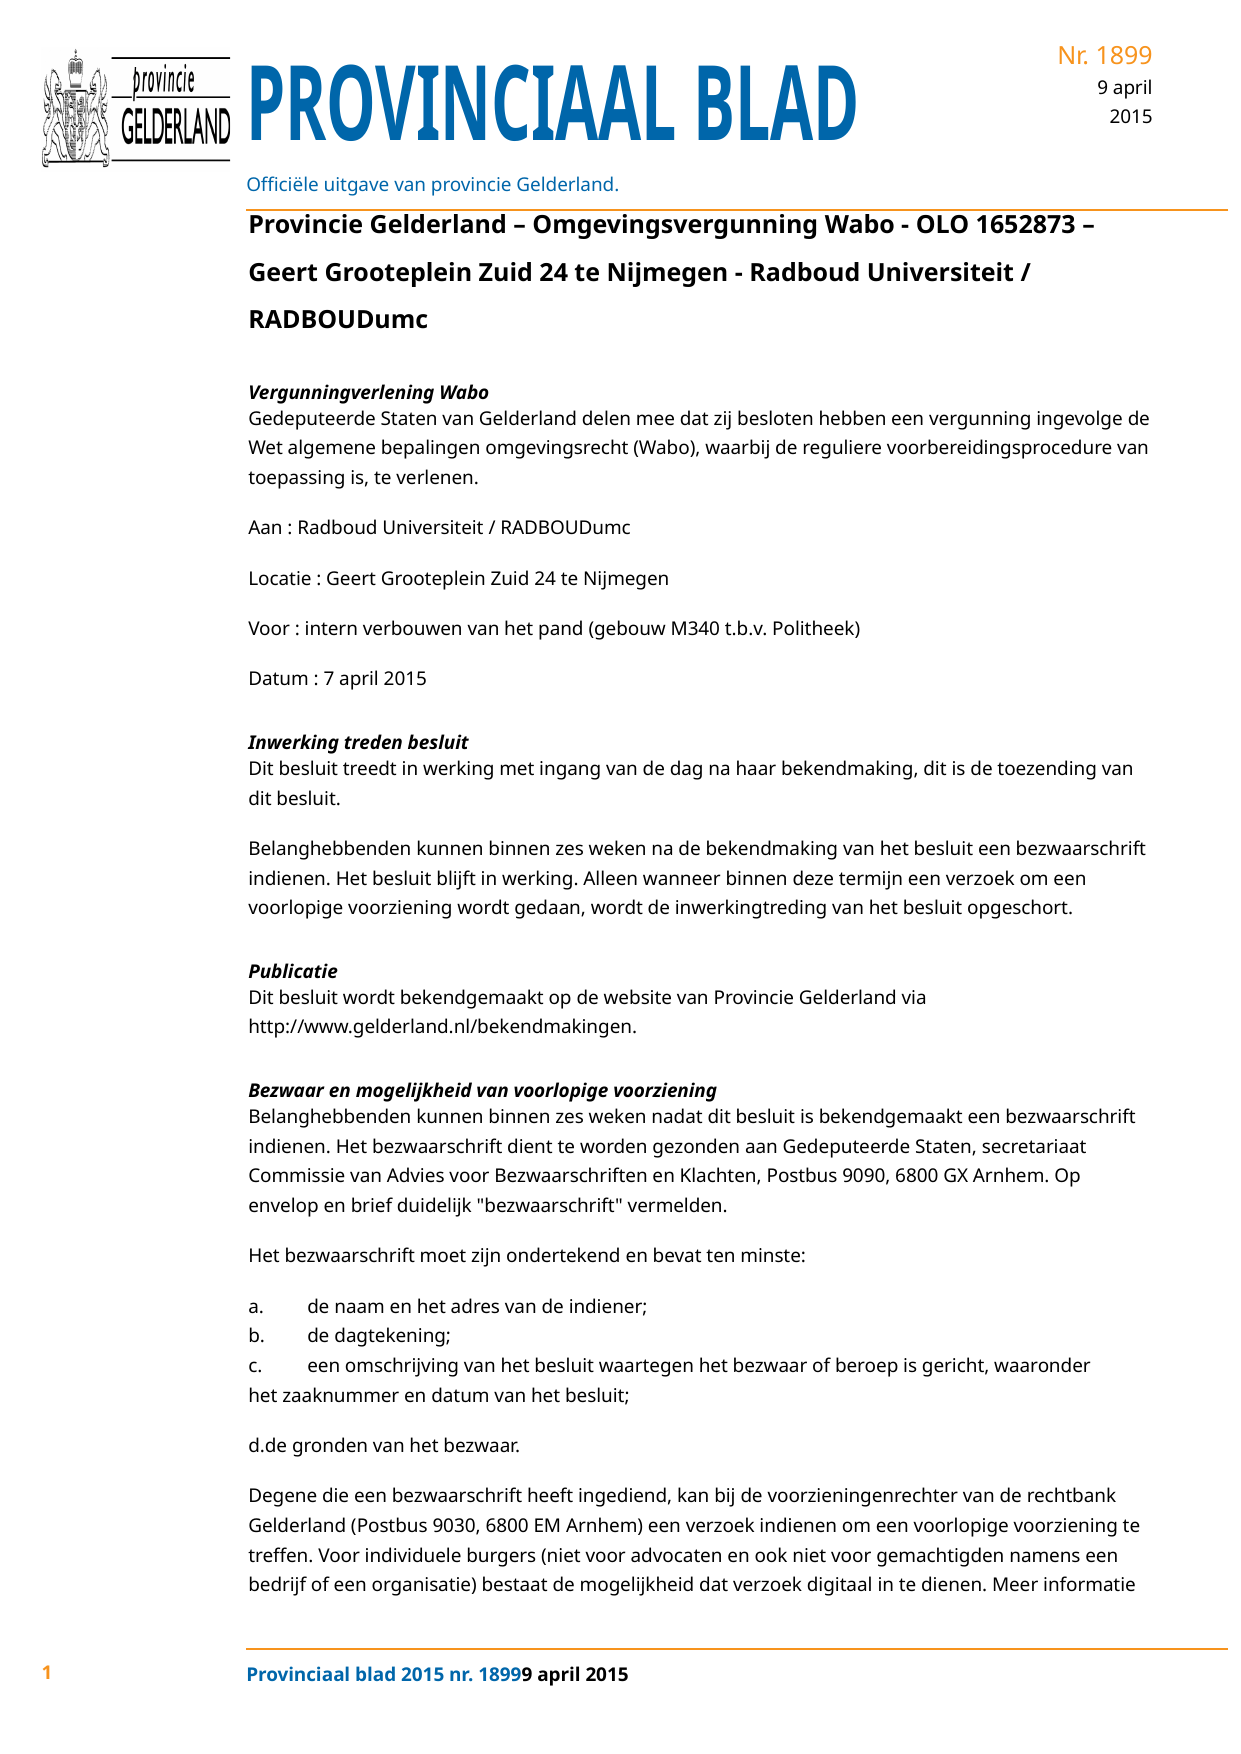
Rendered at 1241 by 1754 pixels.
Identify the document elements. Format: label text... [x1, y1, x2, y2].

text d.de gronden van het bezwaar. [248, 1432, 1152, 1458]
list de dagtekening; [248, 1323, 1152, 1348]
text Het bezwaarschrift moet zijn ondertekend en bevat ten minste: [248, 1243, 1152, 1268]
picture [41, 47, 231, 172]
text Dit besluit treedt in werking met ingang van de dag na haar bekendmaking, dit is de toezending van dit besluit. [248, 755, 1152, 811]
text Datum : 7 april 2015 [248, 666, 1152, 691]
text Publicatie [248, 958, 1152, 984]
text Locatie : Geert Grooteplein Zuid 24 te Nijmegen [248, 565, 1152, 591]
text Bezwaar en mogelijkheid van voorlopige voorziening [248, 1078, 1152, 1103]
text Inwerking treden besluit [248, 729, 1152, 755]
text Degene die een bezwaarschrift heeft ingediend, kan bij de voorzieningenrechter van de rechtbank Gelderland (Postbus 9030, 6800 EM Arnhem) een verzoek indienen om een voorlopige voorziening te treffen. Voor individuele burgers (niet voor advocaten en ook niet voor gemachtigden namens een bedrijf of een organisatie) bestaat de mogelijkheid dat verzoek digitaal in te dienen. Meer informatie [248, 1483, 1152, 1597]
text Belanghebbenden kunnen binnen zes weken nadat dit besluit is bekendgemaakt een bezwaarschrift indienen. Het bezwaarschrift dient te worden gezonden aan Gedeputeerde Staten, secretariaat Commissie van Advies voor Bezwaarschriften en Klachten, Postbus 9090, 6800 GX Arnhem. Op envelop en brief duidelijk "bezwaarschrift" vermelden. [248, 1103, 1152, 1218]
text Aan : Radboud Universiteit / RADBOUDumc [248, 514, 1152, 540]
list een omschrijving van het besluit waartegen het bezwaar of beroep is gericht, waaronder [248, 1352, 1152, 1378]
text Dit besluit wordt bekendgemaakt op de website van Provincie Gelderland via http://www.gelderland.nl/bekendmakingen. [248, 984, 1152, 1039]
text Gedeputeerde Staten van Gelderland delen mee dat zij besloten hebben een vergunning ingevolge de Wet algemene bepalingen omgevingsrecht (Wabo), waarbij de reguliere voorbereidingsprocedure van toepassing is, te verlenen. [248, 405, 1152, 490]
text Voor : intern verbouwen van het pand (gebouw M340 t.b.v. Politheek) [248, 615, 1152, 641]
text Provincie Gelderland – Omgevingsvergunning Wabo - OLO 1652873 – Geert Grooteplein Zuid 24 te Nijmegen - Radboud Universiteit / RADBOUDumc [248, 211, 1152, 336]
text het zaaknummer en datum van het besluit; [248, 1382, 1152, 1407]
text Vergunningverlening Wabo [248, 379, 1152, 405]
text Belanghebbenden kunnen binnen zes weken na de bekendmaking van het besluit een bezwaarschrift indienen. Het besluit blijft in werking. Alleen wanneer binnen deze termijn een verzoek om een voorlopige voorziening wordt gedaan, wordt de inwerkingtreding van het besluit opgeschort. [248, 835, 1152, 920]
list de naam en het adres van de indiener; [248, 1293, 1152, 1319]
